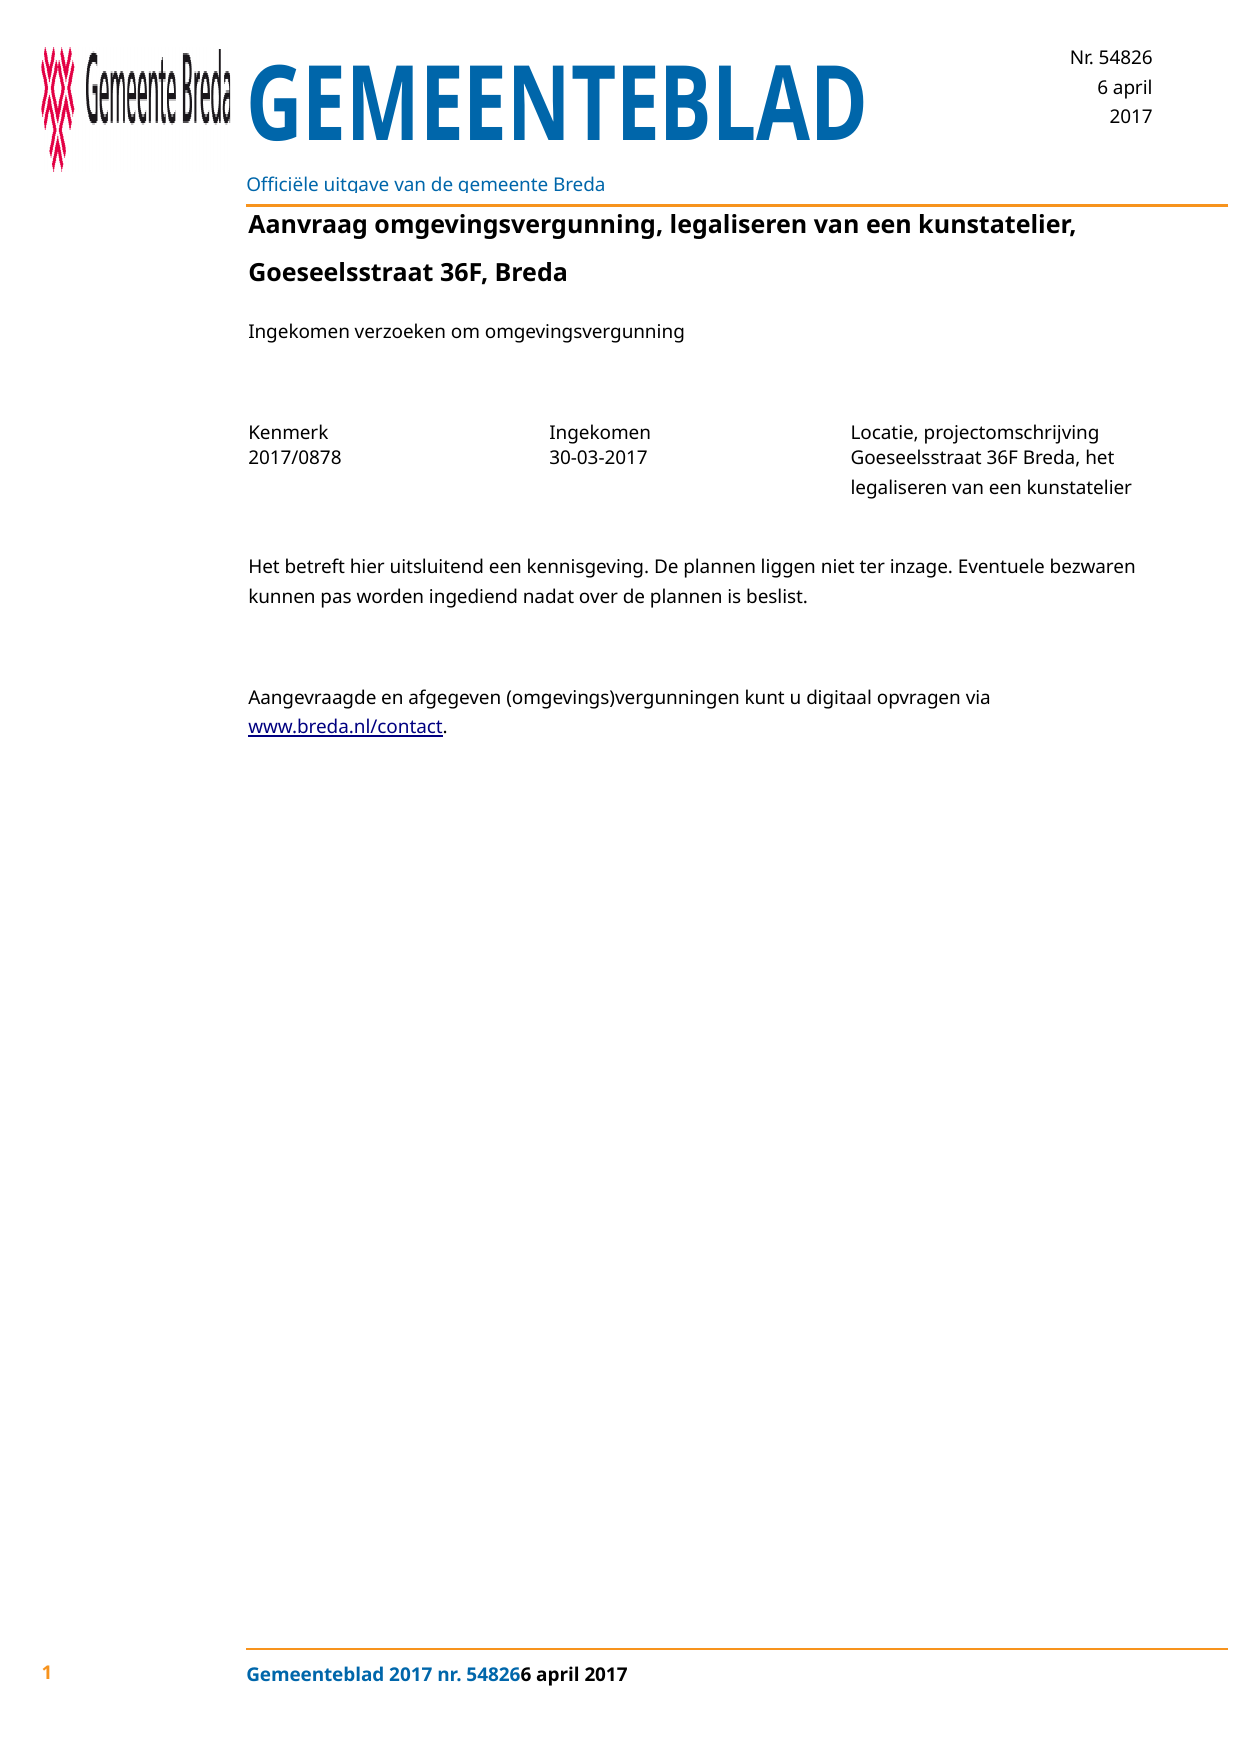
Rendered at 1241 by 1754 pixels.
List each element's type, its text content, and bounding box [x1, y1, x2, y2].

table_header Locatie, projectomschrijving [850, 419, 1152, 444]
text Ingekomen verzoeken om omgevingsvergunning [248, 318, 1152, 344]
table_cell 30-03-2017 [549, 445, 850, 500]
table_cell 2017/0878 [248, 445, 549, 500]
text Het betreft hier uitsluitend een kennisgeving. De plannen liggen niet ter inzage. Eventuele bezwaren kunnen pas worden ingediend nadat over de plannen is beslist. [248, 553, 1152, 609]
picture [41, 47, 231, 172]
table_header Kenmerk [248, 419, 549, 444]
table_cell Goeseelsstraat 36F Breda, het legaliseren van een kunstatelier [850, 445, 1152, 500]
text Aangevraagde en afgegeven (omgevings)vergunningen kunt u digitaal opvragen via www.breda.nl/contact. [248, 684, 1152, 739]
text Aanvraag omgevingsvergunning, legaliseren van een kunstatelier, Goeseelsstraat 36F, Breda [248, 207, 1152, 288]
table_header Ingekomen [549, 419, 850, 444]
